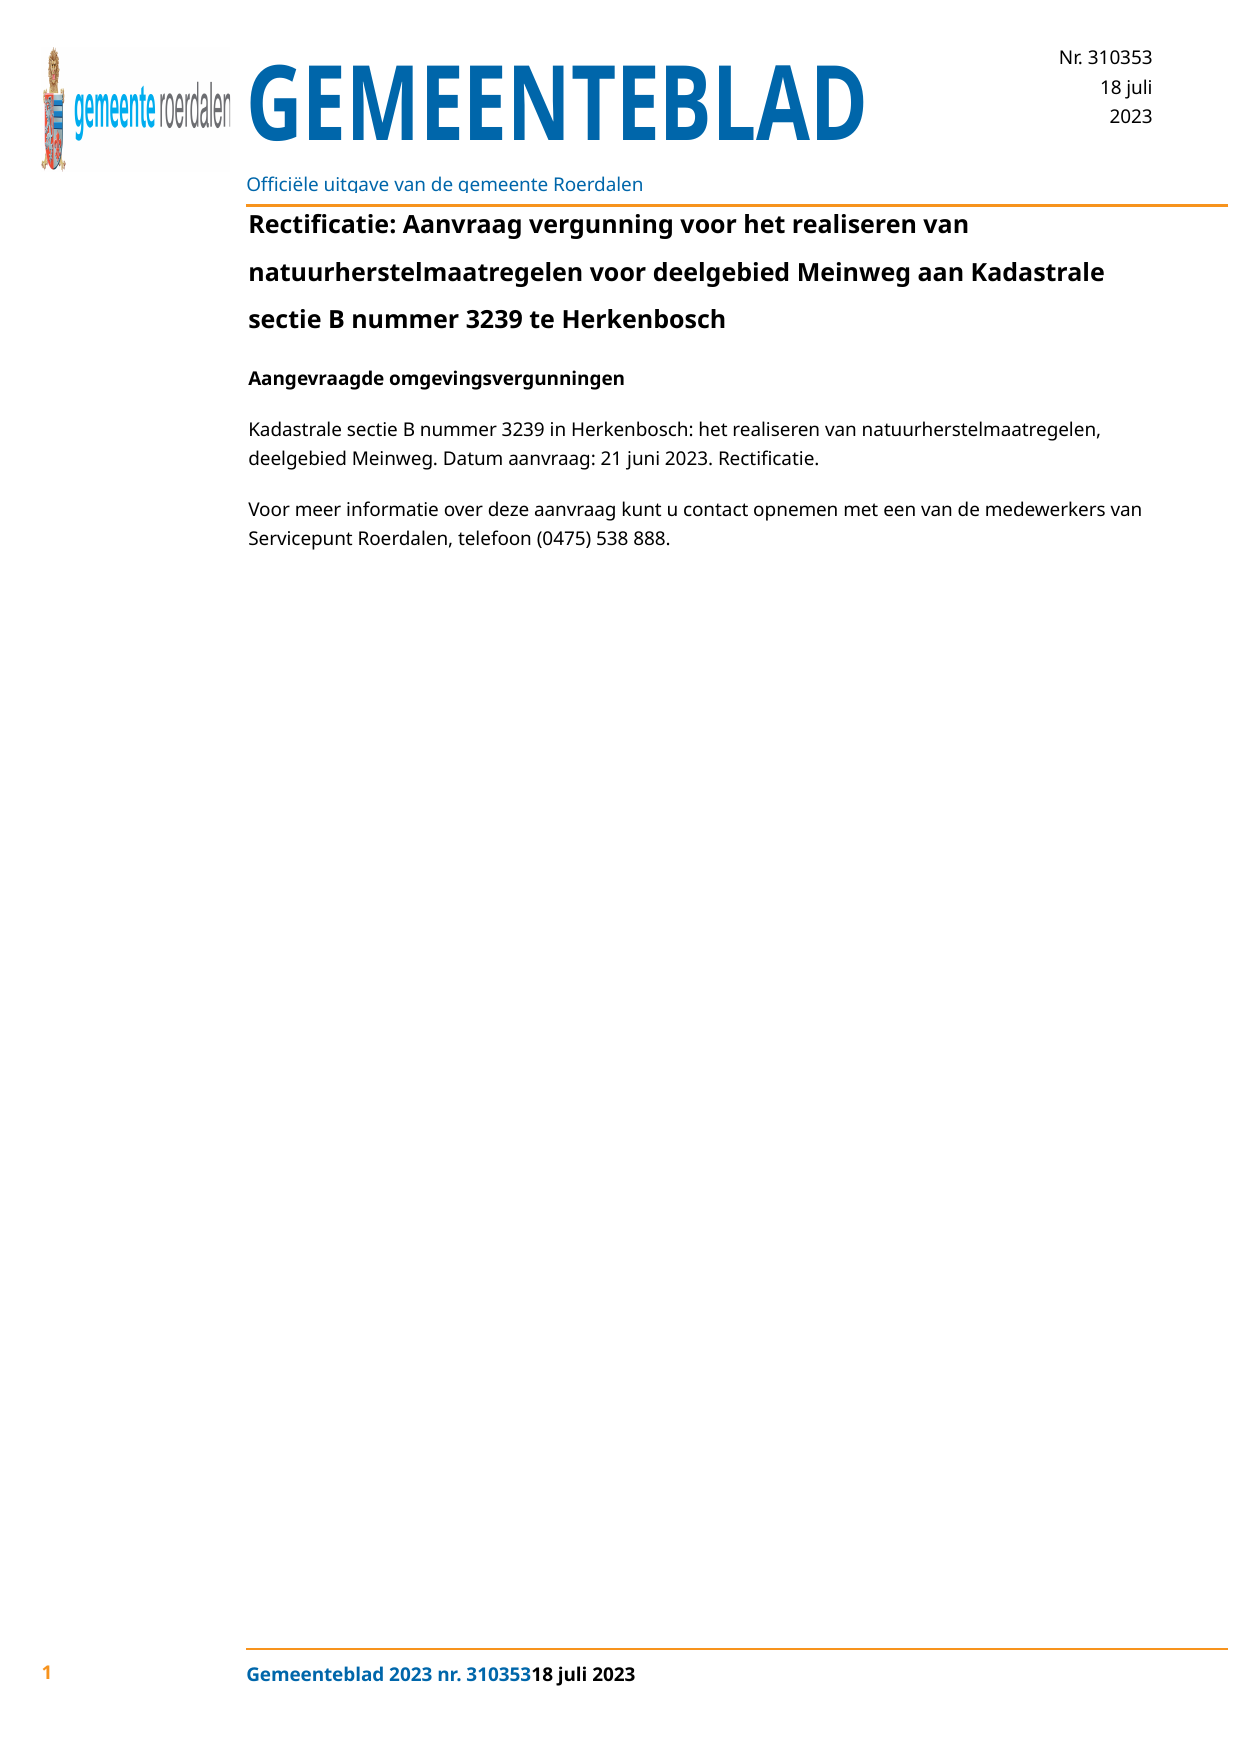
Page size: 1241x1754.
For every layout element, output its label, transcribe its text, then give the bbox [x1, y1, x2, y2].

text Voor meer informatie over deze aanvraag kunt u contact opnemen met een van de medewerkers van Servicepunt Roerdalen, telefoon (0475) 538 888. [248, 496, 1152, 551]
text Kadastrale sectie B nummer 3239 in Herkenbosch: het realiseren van natuurherstelmaatregelen, deelgebied Meinweg. Datum aanvraag: 21 juni 2023. Rectificatie. [248, 416, 1152, 471]
text Aangevraagde omgevingsvergunningen [248, 366, 1152, 391]
text Rectificatie: Aanvraag vergunning voor het realiseren van natuurherstelmaatregelen voor deelgebied Meinweg aan Kadastrale sectie B nummer 3239 te Herkenbosch [248, 207, 1152, 336]
picture [41, 47, 231, 172]
